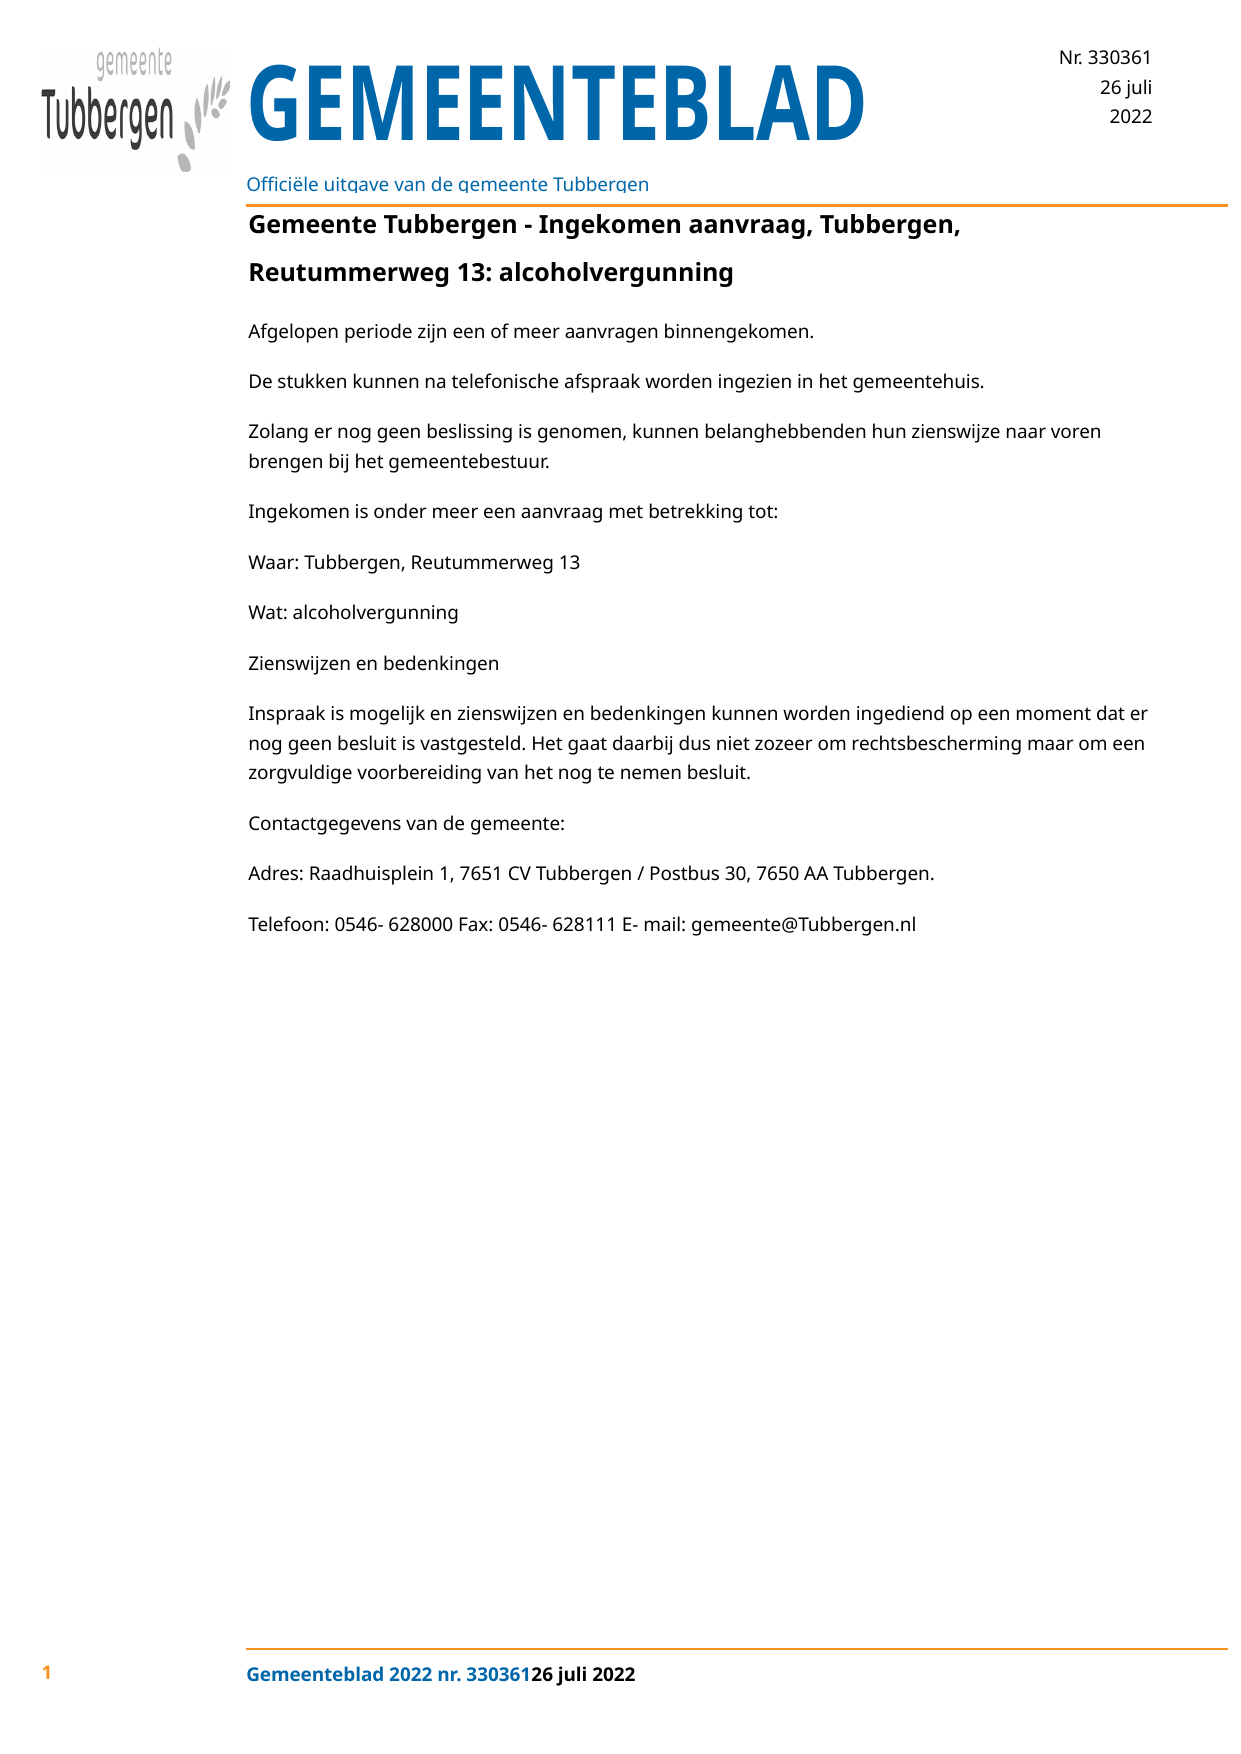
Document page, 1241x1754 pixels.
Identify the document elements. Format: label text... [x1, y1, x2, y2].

text Waar: Tubbergen, Reutummerweg 13 [248, 549, 1152, 575]
text Inspraak is mogelijk en zienswijzen en bedenkingen kunnen worden ingediend op een moment dat er nog geen besluit is vastgesteld. Het gaat daarbij dus niet zozeer om rechtsbescherming maar om een zorgvuldige voorbereiding van het nog te nemen besluit. [248, 700, 1152, 785]
text Zolang er nog geen beslissing is genomen, kunnen belanghebbenden hun zienswijze naar voren brengen bij het gemeentebestuur. [248, 419, 1152, 474]
text Telefoon: 0546- 628000 Fax: 0546- 628111 E- mail: gemeente@Tubbergen.nl [248, 911, 1152, 937]
text Gemeente Tubbergen - Ingekomen aanvraag, Tubbergen, Reutummerweg 13: alcoholvergunning [248, 207, 1152, 288]
text Afgelopen periode zijn een of meer aanvragen binnengekomen. [248, 318, 1152, 344]
text Zienswijzen en bedenkingen [248, 650, 1152, 676]
text Ingekomen is onder meer een aanvraag met betrekking tot: [248, 499, 1152, 524]
text Wat: alcoholvergunning [248, 599, 1152, 625]
picture [41, 47, 231, 172]
text Adres: Raadhuisplein 1, 7651 CV Tubbergen / Postbus 30, 7650 AA Tubbergen. [248, 860, 1152, 886]
text Contactgegevens van de gemeente: [248, 810, 1152, 836]
text De stukken kunnen na telefonische afspraak worden ingezien in het gemeentehuis. [248, 368, 1152, 394]
